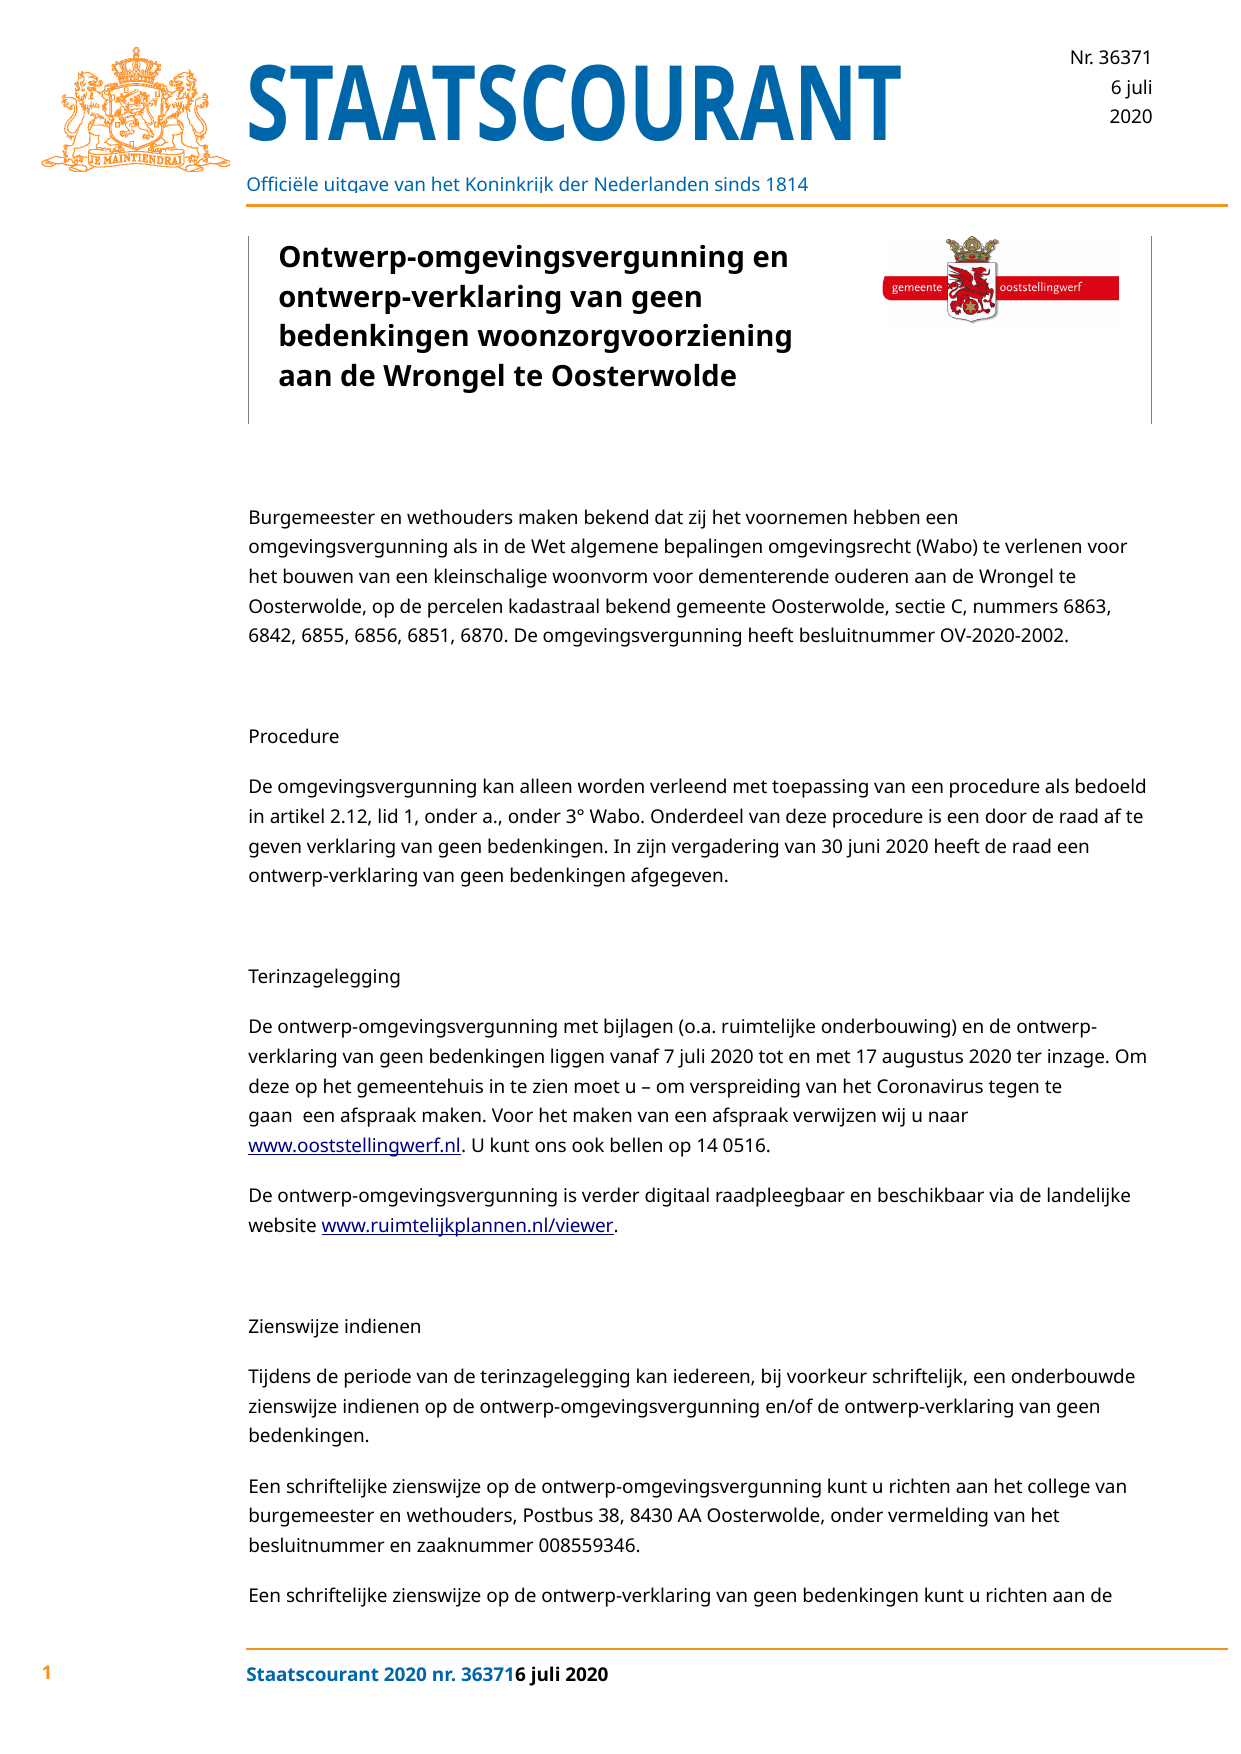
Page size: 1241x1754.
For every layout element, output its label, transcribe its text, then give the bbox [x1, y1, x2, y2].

text Burgemeester en wethouders maken bekend dat zij het voornemen hebben een omgevingsvergunning als in de Wet algemene bepalingen omgevingsrecht (Wabo) te verlenen voor het bouwen van een kleinschalige woonvorm voor dementerende ouderen aan de Wrongel te Oosterwolde, op de percelen kadastraal bekend gemeente Oosterwolde, sectie C, nummers 6863, 6842, 6855, 6856, 6851, 6870. De omgevingsvergunning heeft besluitnummer OV-2020-2002. [248, 504, 1152, 648]
text Terinzagelegging [248, 963, 1152, 989]
text Zienswijze indienen [248, 1313, 1152, 1338]
text Procedure [248, 723, 1152, 749]
text De omgevingsvergunning kan alleen worden verleend met toepassing van een procedure als bedoeld in artikel 2.12, lid 1, onder a., onder 3° Wabo. Onderdeel van deze procedure is een door de raad af te geven verklaring van geen bedenkingen. In zijn vergadering van 30 juni 2020 heeft de raad een ontwerp-verklaring van geen bedenkingen afgegeven. [248, 774, 1152, 888]
text Tijdens de periode van de terinzagelegging kan iedereen, bij voorkeur schriftelijk, een onderbouwde zienswijze indienen op de ontwerp-omgevingsvergunning en/of de ontwerp-verklaring van geen bedenkingen. [248, 1363, 1152, 1448]
text Een schriftelijke zienswijze op de ontwerp-omgevingsvergunning kunt u richten aan het college van burgemeester en wethouders, Postbus 38, 8430 AA Oosterwolde, onder vermelding van het besluitnummer en zaaknummer 008559346. [248, 1473, 1152, 1558]
picture [41, 47, 231, 172]
table_header [850, 236, 1151, 424]
text Een schriftelijke zienswijze op de ontwerp-verklaring van geen bedenkingen kunt u richten aan de [248, 1582, 1152, 1608]
text De ontwerp-omgevingsvergunning met bijlagen (o.a. ruimtelijke onderbouwing) en de ontwerp-verklaring van geen bedenkingen liggen vanaf 7 juli 2020 tot en met 17 augustus 2020 ter inzage. Om deze op het gemeentehuis in te zien moet u – om verspreiding van het Coronavirus tegen te gaan een afspraak maken. Voor het maken van een afspraak verwijzen wij u naar www.ooststellingwerf.nl. U kunt ons ook bellen op 14 0516. [248, 1014, 1152, 1158]
text De ontwerp-omgevingsvergunning is verder digitaal raadpleegbaar en beschikbaar via de landelijke website www.ruimtelijkplannen.nl/viewer. [248, 1182, 1152, 1238]
picture [882, 236, 1119, 327]
table_header Ontwerp-omgevingsvergunning en ontwerp-verklaring van geen bedenkingen woonzorgvoorziening aan de Wrongel te Oosterwolde [249, 236, 850, 424]
